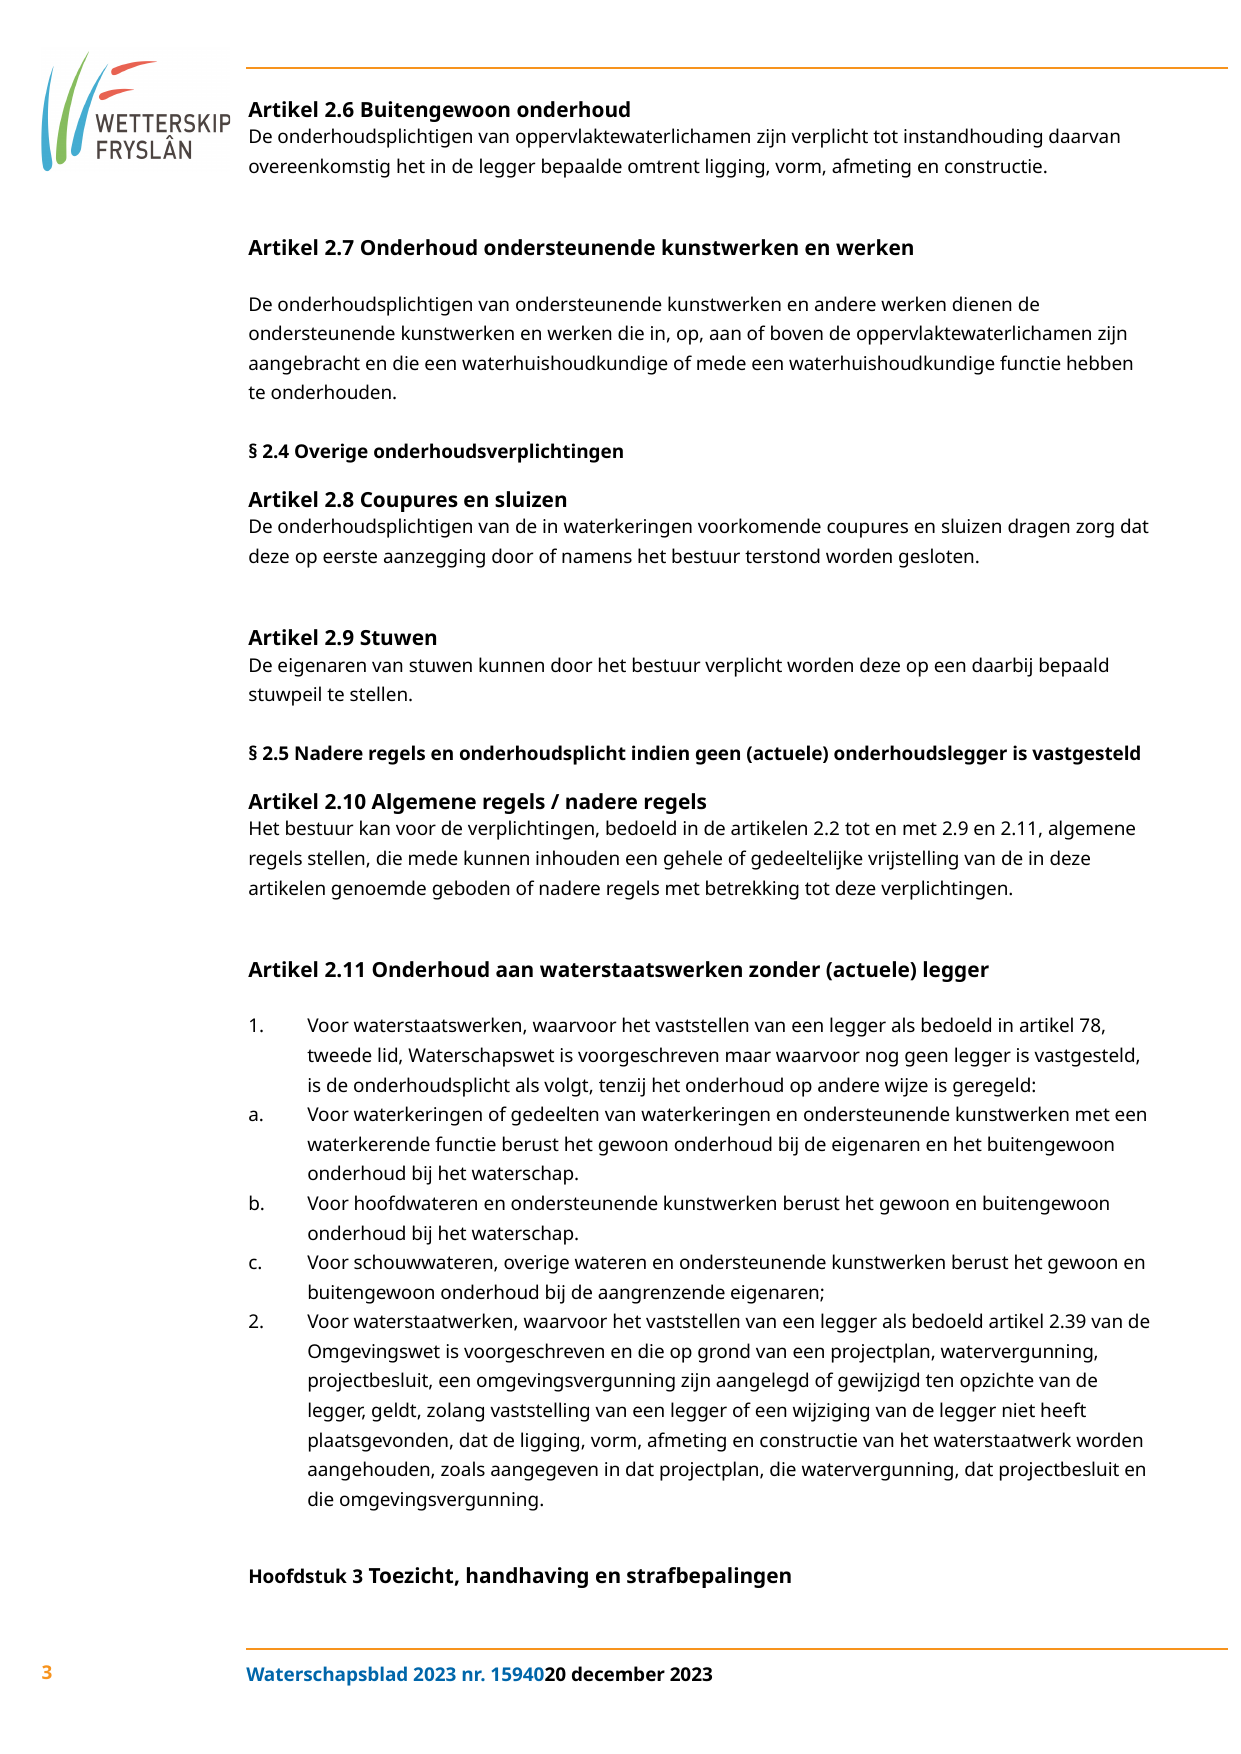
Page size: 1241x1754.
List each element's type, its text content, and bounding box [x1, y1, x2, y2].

text De onderhoudsplichtigen van oppervlaktewaterlichamen zijn verplicht tot instandhouding daarvan overeenkomstig het in de legger bepaalde omtrent ligging, vorm, afmeting en constructie. [248, 123, 1152, 178]
list Voor waterkeringen of gedeelten van waterkeringen en ondersteunende kunstwerken met een waterkerende functie berust het gewoon onderhoud bij de eigenaren en het buitengewoon onderhoud bij het waterschap. [248, 1101, 1152, 1186]
list Voor hoofdwateren en ondersteunende kunstwerken berust het gewoon en buitengewoon onderhoud bij het waterschap. [248, 1190, 1152, 1246]
text Het bestuur kan voor de verplichtingen, bedoeld in de artikelen 2.2 tot en met 2.9 en 2.11, algemene regels stellen, die mede kunnen inhouden een gehele of gedeeltelijke vrijstelling van de in deze artikelen genoemde geboden of nadere regels met betrekking tot deze verplichtingen. [248, 816, 1152, 900]
text Artikel 2.7 Onderhoud ondersteunende kunstwerken en werken [248, 233, 1152, 261]
list Voor waterstaatwerken, waarvoor het vaststellen van een legger als bedoeld artikel 2.39 van de Omgevingswet is voorgeschreven en die op grond van een projectplan, watervergunning, projectbesluit, een omgevingsvergunning zijn aangelegd of gewijzigd ten opzichte van de legger, geldt, zolang vaststelling van een legger of een wijziging van de legger niet heeft plaatsgevonden, dat de ligging, vorm, afmeting en constructie van het waterstaatwerk worden aangehouden, zoals aangegeven in dat projectplan, die watervergunning, dat projectbesluit en die omgevingsvergunning. [248, 1308, 1152, 1512]
text Artikel 2.6 Buitengewoon onderhoud [248, 95, 1152, 123]
text De onderhoudsplichtigen van de in waterkeringen voorkomende coupures en sluizen dragen zorg dat deze op eerste aanzegging door of namens het bestuur terstond worden gesloten. [248, 514, 1152, 569]
picture [41, 47, 231, 172]
text Artikel 2.11 Onderhoud aan waterstaatswerken zonder (actuele) legger [248, 955, 1152, 983]
text Artikel 2.9 Stuwen [248, 623, 1152, 652]
list Voor schouwwateren, overige wateren en ondersteunende kunstwerken berust het gewoon en buitengewoon onderhoud bij de aangrenzende eigenaren; [248, 1249, 1152, 1305]
text Artikel 2.8 Coupures en sluizen [248, 485, 1152, 514]
text § 2.4 Overige onderhoudsverplichtingen [248, 439, 1152, 464]
text De onderhoudsplichtigen van ondersteunende kunstwerken en andere werken dienen de ondersteunende kunstwerken en werken die in, op, aan of boven de oppervlaktewaterlichamen zijn aangebracht en die een waterhuishoudkundige of mede een waterhuishoudkundige functie hebben te onderhouden. [248, 291, 1152, 405]
text Hoofdstuk 3 Toezicht, handhaving en strafbepalingen [248, 1561, 1152, 1590]
text § 2.5 Nadere regels en onderhoudsplicht indien geen (actuele) onderhoudslegger is vastgesteld [248, 741, 1152, 766]
text De eigenaren van stuwen kunnen door het bestuur verplicht worden deze op een daarbij bepaald stuwpeil te stellen. [248, 652, 1152, 707]
list Voor waterstaatswerken, waarvoor het vaststellen van een legger als bedoeld in artikel 78, tweede lid, Waterschapswet is voorgeschreven maar waarvoor nog geen legger is vastgesteld, is de onderhoudsplicht als volgt, tenzij het onderhoud op andere wijze is geregeld: [248, 1013, 1152, 1098]
text Artikel 2.10 Algemene regels / nadere regels [248, 787, 1152, 816]
